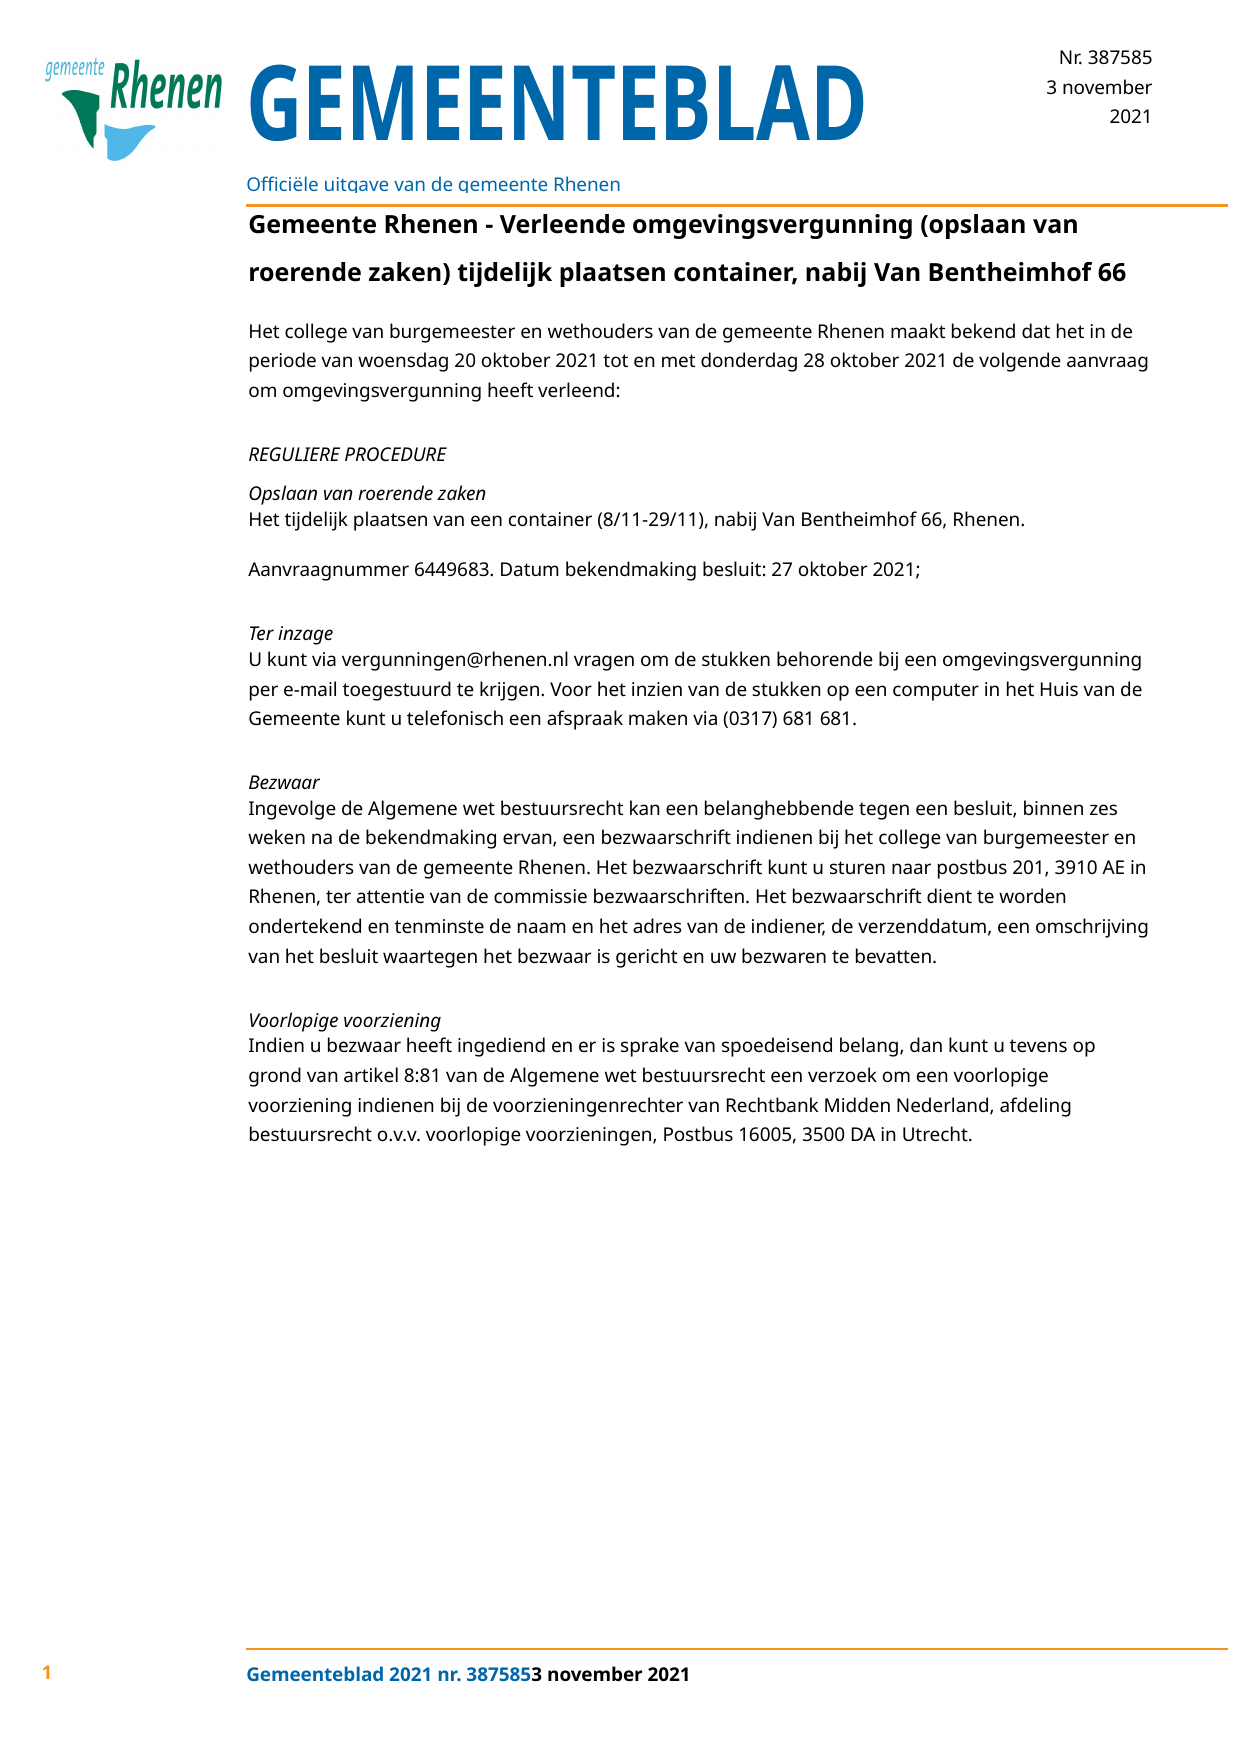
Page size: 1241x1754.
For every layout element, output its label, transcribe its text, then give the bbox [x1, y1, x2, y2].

text Het tijdelijk plaatsen van een container (8/11-29/11), nabij Van Bentheimhof 66, Rhenen. [248, 506, 1152, 532]
text Ingevolge de Algemene wet bestuursrecht kan een belanghebbende tegen een besluit, binnen zes weken na de bekendmaking ervan, een bezwaarschrift indienen bij het college van burgemeester en wethouders van de gemeente Rhenen. Het bezwaarschrift kunt u sturen naar postbus 201, 3910 AE in Rhenen, ter attentie van de commissie bezwaarschriften. Het bezwaarschrift dient te worden ondertekend en tenminste de naam en het adres van de indiener, de verzenddatum, een omschrijving van het besluit waartegen het bezwaar is gericht en uw bezwaren te bevatten. [248, 795, 1152, 969]
text Voorlopige voorziening [248, 1007, 1152, 1033]
text Opslaan van roerende zaken [248, 480, 1152, 506]
text REGULIERE PROCEDURE [248, 441, 1152, 467]
text Gemeente Rhenen - Verleende omgevingsvergunning (opslaan van roerende zaken) tijdelijk plaatsen container, nabij Van Bentheimhof 66 [248, 207, 1152, 288]
text Bezwaar [248, 769, 1152, 795]
text Indien u bezwaar heeft ingediend en er is sprake van spoedeisend belang, dan kunt u tevens op grond van artikel 8:81 van de Algemene wet bestuursrecht een verzoek om een voorlopige voorziening indienen bij de voorzieningenrechter van Rechtbank Midden Nederland, afdeling bestuursrecht o.v.v. voorlopige voorzieningen, Postbus 16005, 3500 DA in Utrecht. [248, 1033, 1152, 1147]
text Aanvraagnummer 6449683. Datum bekendmaking besluit: 27 oktober 2021; [248, 556, 1152, 582]
text U kunt via vergunningen@rhenen.nl vragen om de stukken behorende bij een omgevingsvergunning per e-mail toegestuurd te krijgen. Voor het inzien van de stukken op een computer in het Huis van de Gemeente kunt u telefonisch een afspraak maken via (0317) 681 681. [248, 646, 1152, 731]
text Ter inzage [248, 620, 1152, 646]
picture [41, 47, 231, 172]
text Het college van burgemeester en wethouders van de gemeente Rhenen maakt bekend dat het in de periode van woensdag 20 oktober 2021 tot en met donderdag 28 oktober 2021 de volgende aanvraag om omgevingsvergunning heeft verleend: [248, 318, 1152, 403]
